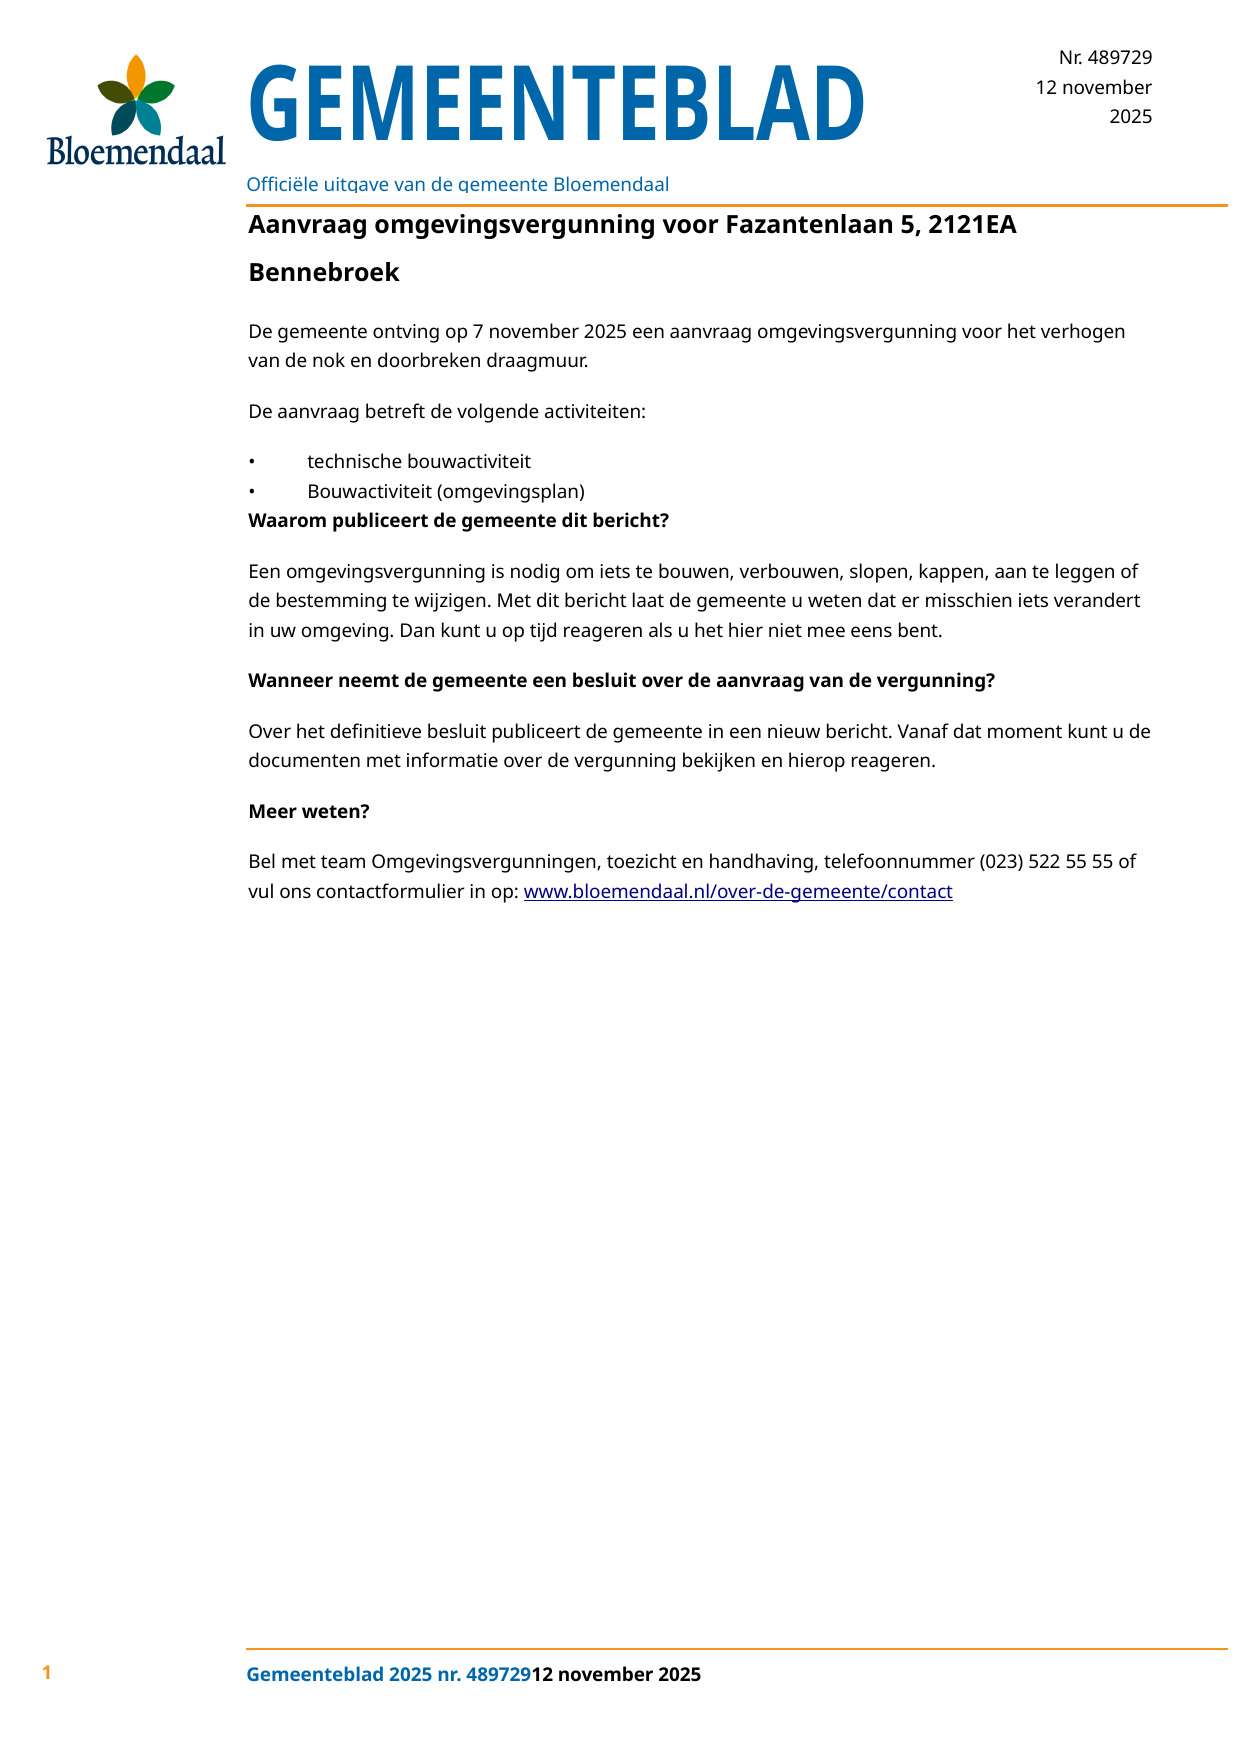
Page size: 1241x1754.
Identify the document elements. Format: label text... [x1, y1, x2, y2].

text Wanneer neemt de gemeente een besluit over de aanvraag van de vergunning? [248, 667, 1152, 693]
picture [41, 47, 231, 172]
text Over het definitieve besluit publiceert de gemeente in een nieuw bericht. Vanaf dat moment kunt u de documenten met informatie over de vergunning bekijken en hierop reageren. [248, 718, 1152, 773]
list technische bouwactiviteit [248, 448, 1152, 474]
text Waarom publiceert de gemeente dit bericht? [248, 507, 1152, 533]
text Meer weten? [248, 798, 1152, 824]
text Bel met team Omgevingsvergunningen, toezicht en handhaving, telefoonnummer (023) 522 55 55 of vul ons contactformulier in op: www.bloemendaal.nl/over-de-gemeente/contact [248, 848, 1152, 904]
text De gemeente ontving op 7 november 2025 een aanvraag omgevingsvergunning voor het verhogen van de nok en doorbreken draagmuur. [248, 318, 1152, 373]
text Een omgevingsvergunning is nodig om iets te bouwen, verbouwen, slopen, kappen, aan te leggen of de bestemming te wijzigen. Met dit bericht laat de gemeente u weten dat er misschien iets verandert in uw omgeving. Dan kunt u op tijd reageren als u het hier niet mee eens bent. [248, 558, 1152, 643]
text Aanvraag omgevingsvergunning voor Fazantenlaan 5, 2121EA Bennebroek [248, 207, 1152, 288]
list Bouwactiviteit (omgevingsplan) [248, 478, 1152, 504]
text De aanvraag betreft de volgende activiteiten: [248, 398, 1152, 424]
